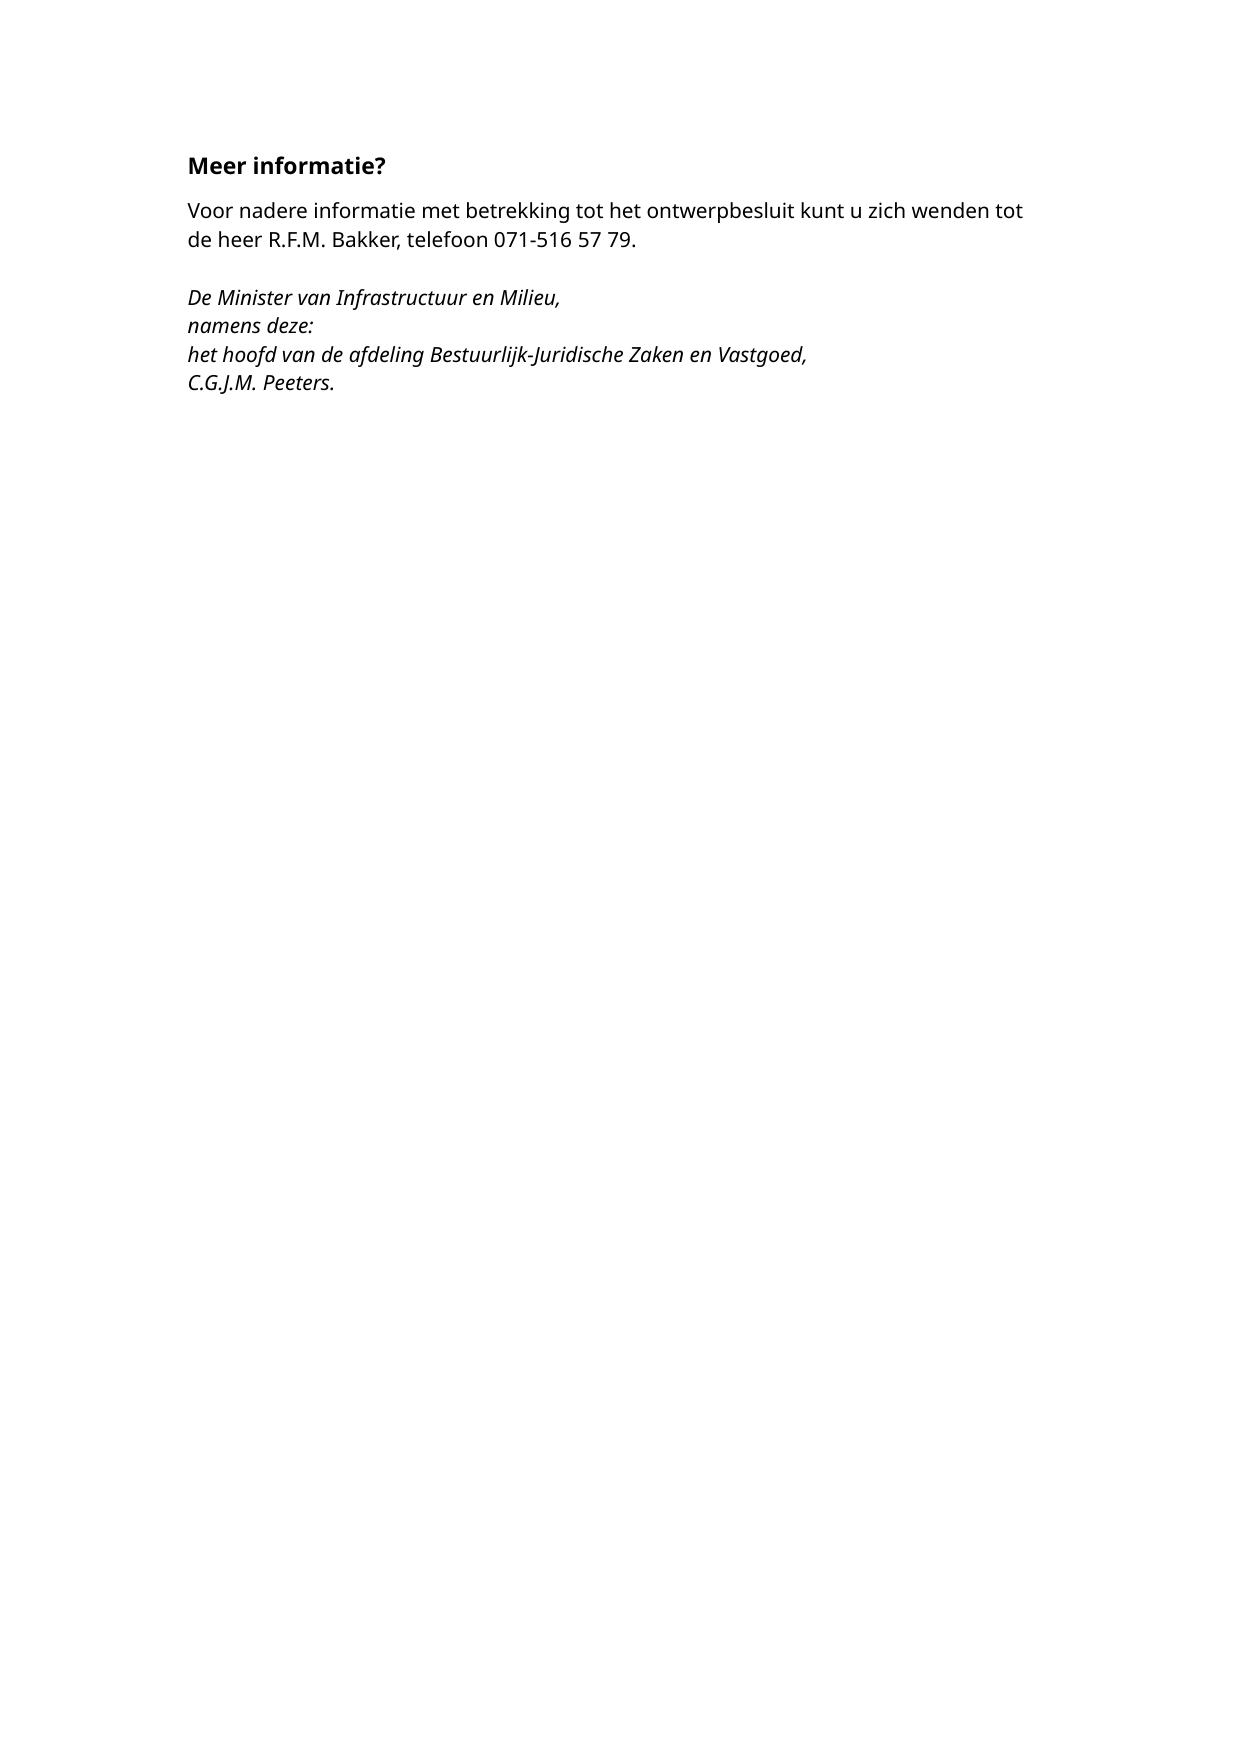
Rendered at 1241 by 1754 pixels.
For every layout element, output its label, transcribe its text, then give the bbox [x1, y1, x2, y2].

text Voor nadere informatie met betrekking tot het ontwerpbesluit kunt u zich wenden tot de heer R.F.M. Bakker, telefoon 071-516 57 79. [187, 196, 1053, 253]
text C.G.J.M. Peeters. [187, 368, 1053, 397]
subtitle Meer informatie? [187, 150, 1053, 181]
text De Minister van Infrastructuur en Milieu, [187, 283, 1053, 312]
text het hoofd van de afdeling Bestuurlijk-Juridische Zaken en Vastgoed, [187, 340, 1053, 368]
text namens deze: [187, 312, 1053, 340]
